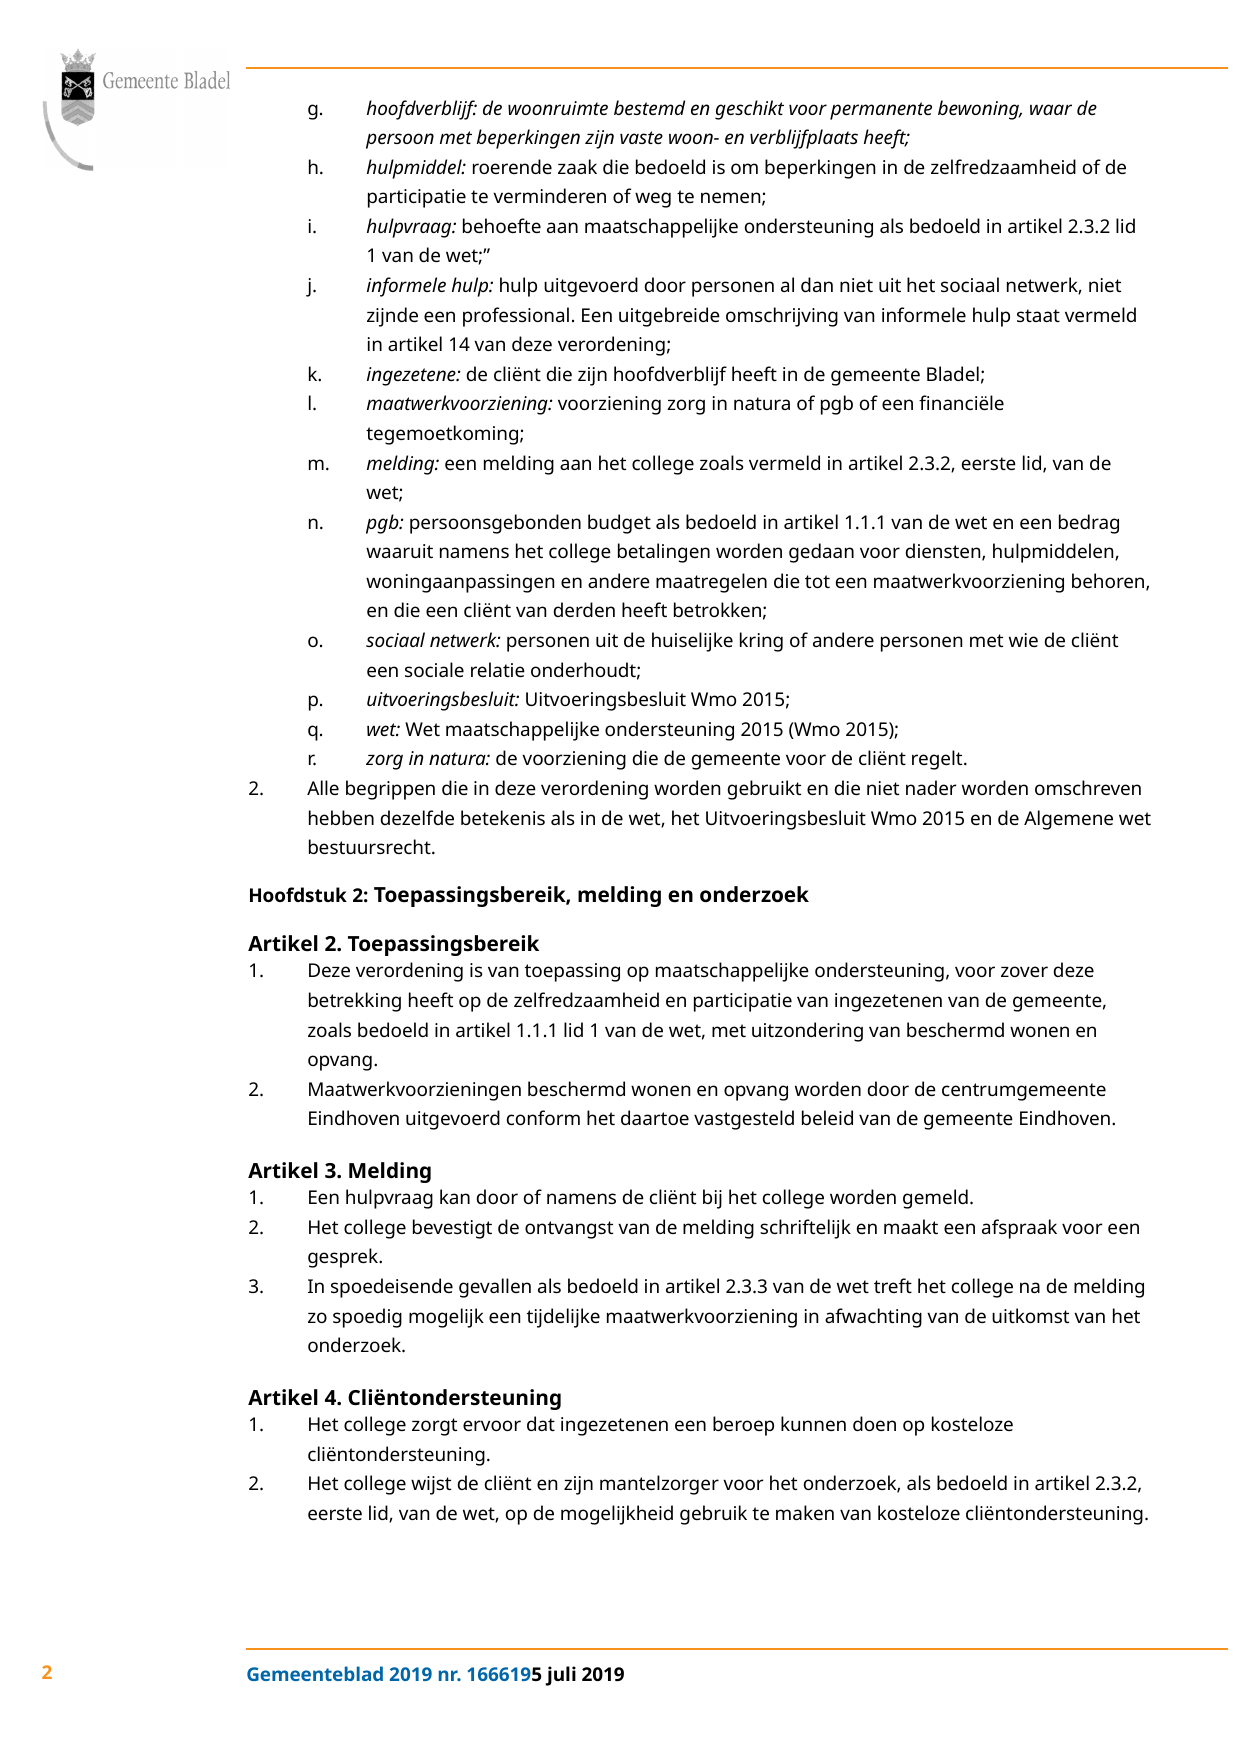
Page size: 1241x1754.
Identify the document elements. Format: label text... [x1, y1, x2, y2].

list Het college wijst de cliënt en zijn mantelzorger voor het onderzoek, als bedoeld in artikel 2.3.2, eerste lid, van de wet, op de mogelijkheid gebruik te maken van kosteloze cliëntondersteuning. [248, 1470, 1152, 1526]
text Artikel 3. Melding [248, 1156, 1152, 1184]
list melding: een melding aan het college zoals vermeld in artikel 2.3.2, eerste lid, van de wet; [307, 450, 1152, 505]
list pgb: persoonsgebonden budget als bedoeld in artikel 1.1.1 van de wet en een bedrag waaruit namens het college betalingen worden gedaan voor diensten, hulpmiddelen, woningaanpassingen en andere maatregelen die tot een maatwerkvoorziening behoren, en die een cliënt van derden heeft betrokken; [307, 509, 1152, 623]
list uitvoeringsbesluit: Uitvoeringsbesluit Wmo 2015; [307, 686, 1152, 712]
list Het college zorgt ervoor dat ingezetenen een beroep kunnen doen op kosteloze cliëntondersteuning. [248, 1411, 1152, 1467]
list hulpmiddel: roerende zaak die bedoeld is om beperkingen in de zelfredzaamheid of de participatie te verminderen of weg te nemen; [307, 154, 1152, 209]
list Deze verordening is van toepassing op maatschappelijke ondersteuning, voor zover deze betrekking heeft op de zelfredzaamheid en participatie van ingezetenen van de gemeente, zoals bedoeld in artikel 1.1.1 lid 1 van de wet, met uitzondering van beschermd wonen en opvang. [248, 958, 1152, 1072]
list wet: Wet maatschappelijke ondersteuning 2015 (Wmo 2015); [307, 716, 1152, 742]
text Artikel 2. Toepassingsbereik [248, 929, 1152, 958]
list Het college bevestigt de ontvangst van de melding schriftelijk en maakt een afspraak voor een gesprek. [248, 1214, 1152, 1269]
list In spoedeisende gevallen als bedoeld in artikel 2.3.3 van de wet treft het college na de melding zo spoedig mogelijk een tijdelijke maatwerkvoorziening in afwachting van de uitkomst van het onderzoek. [248, 1273, 1152, 1358]
list hulpvraag: behoefte aan maatschappelijke ondersteuning als bedoeld in artikel 2.3.2 lid 1 van de wet;” [307, 213, 1152, 268]
list Een hulpvraag kan door of namens de cliënt bij het college worden gemeld. [248, 1184, 1152, 1210]
list maatwerkvoorziening: voorziening zorg in natura of pgb of een financiële tegemoetkoming; [307, 391, 1152, 446]
list Maatwerkvoorzieningen beschermd wonen en opvang worden door de centrumgemeente Eindhoven uitgevoerd conform het daartoe vastgesteld beleid van de gemeente Eindhoven. [248, 1076, 1152, 1131]
list sociaal netwerk: personen uit de huiselijke kring of andere personen met wie de cliënt een sociale relatie onderhoudt; [307, 627, 1152, 683]
list Alle begrippen die in deze verordening worden gebruikt en die niet nader worden omschreven hebben dezelfde betekenis als in de wet, het Uitvoeringsbesluit Wmo 2015 en de Algemene wet bestuursrecht. [248, 775, 1152, 860]
list ingezetene: de cliënt die zijn hoofdverblijf heeft in de gemeente Bladel; [307, 361, 1152, 387]
text Artikel 4. Cliëntondersteuning [248, 1383, 1152, 1411]
list hoofdverblijf: de woonruimte bestemd en geschikt voor permanente bewoning, waar de persoon met beperkingen zijn vaste woon- en verblijfplaats heeft; [307, 95, 1152, 150]
list informele hulp: hulp uitgevoerd door personen al dan niet uit het sociaal netwerk, niet zijnde een professional. Een uitgebreide omschrijving van informele hulp staat vermeld in artikel 14 van deze verordening; [307, 272, 1152, 357]
list zorg in natura: de voorziening die de gemeente voor de cliënt regelt. [307, 746, 1152, 771]
text Hoofdstuk 2: Toepassingsbereik, melding en onderzoek [248, 880, 1152, 908]
picture [41, 47, 231, 172]
